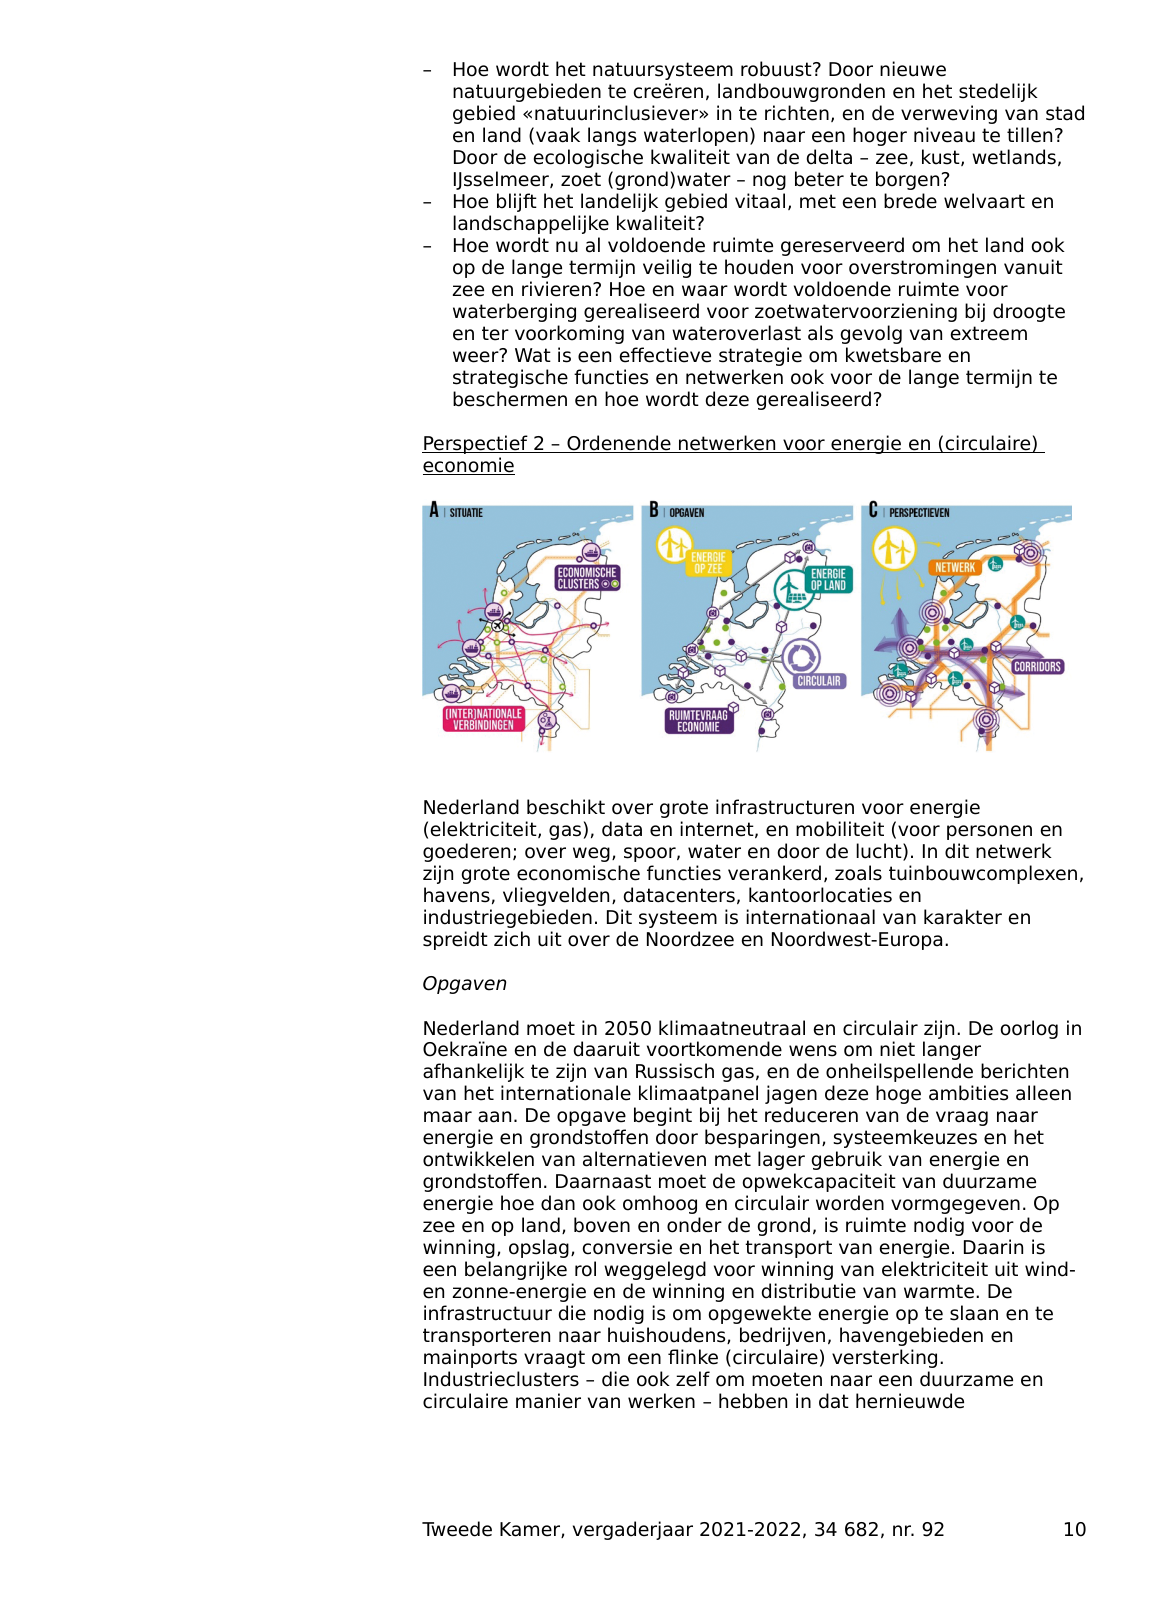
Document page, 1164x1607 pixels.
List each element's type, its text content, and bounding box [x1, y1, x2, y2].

subtitle Perspectief 2 – Ordenende netwerken voor energie en (circulaire) economie [422, 433, 1087, 477]
text – Hoe blijft het landelijk gebied vitaal, met een brede welvaart en landschappelijke kwaliteit? [422, 191, 1087, 235]
subtitle Opgaven [422, 973, 1087, 995]
picture [422, 499, 1072, 753]
text Nederland beschikt over grote infrastructuren voor energie (elektriciteit, gas), data en internet, en mobiliteit (voor personen en goederen; over weg, spoor, water en door de lucht). In dit netwerk zijn grote economische functies verankerd, zoals tuinbouwcomplexen, havens, vliegvelden, datacenters, kantoorlocaties en industriegebieden. Dit systeem is internationaal van karakter en spreidt zich uit over de Noordzee en Noordwest-Europa. [422, 797, 1087, 951]
text – Hoe wordt het natuursysteem robuust? Door nieuwe natuurgebieden te creëren, landbouwgronden en het stedelijk gebied «natuurinclusiever» in te richten, en de verweving van stad en land (vaak langs waterlopen) naar een hoger niveau te tillen? Door de ecologische kwaliteit van de delta – zee, kust, wetlands, IJsselmeer, zoet (grond)water – nog beter te borgen? [422, 59, 1087, 191]
text Nederland moet in 2050 klimaatneutraal en circulair zijn. De oorlog in Oekraïne en de daaruit voortkomende wens om niet langer afhankelijk te zijn van Russisch gas, en de onheilspellende berichten van het internationale klimaatpanel jagen deze hoge ambities alleen maar aan. De opgave begint bij het reduceren van de vraag naar energie en grondstoffen door besparingen, systeemkeuzes en het ontwikkelen van alternatieven met lager gebruik van energie en grondstoffen. Daarnaast moet de opwekcapaciteit van duurzame energie hoe dan ook omhoog en circulair worden vormgegeven. Op zee en op land, boven en onder de grond, is ruimte nodig voor de winning, opslag, conversie en het transport van energie. Daarin is een belangrijke rol weggelegd voor winning van elektriciteit uit wind- en zonne-energie en de winning en distributie van warmte. De infrastructuur die nodig is om opgewekte energie op te slaan en te transporteren naar huishoudens, bedrijven, havengebieden en mainports vraagt om een flinke (circulaire) versterking. Industrieclusters – die ook zelf om moeten naar een duurzame en circulaire manier van werken – hebben in dat hernieuwde [422, 1017, 1087, 1413]
text – Hoe wordt nu al voldoende ruimte gereserveerd om het land ook op de lange termijn veilig te houden voor overstromingen vanuit zee en rivieren? Hoe en waar wordt voldoende ruimte voor waterberging gerealiseerd voor zoetwatervoorziening bij droogte en ter voorkoming van wateroverlast als gevolg van extreem weer? Wat is een effectieve strategie om kwetsbare en strategische functies en netwerken ook voor de lange termijn te beschermen en hoe wordt deze gerealiseerd? [422, 235, 1087, 411]
